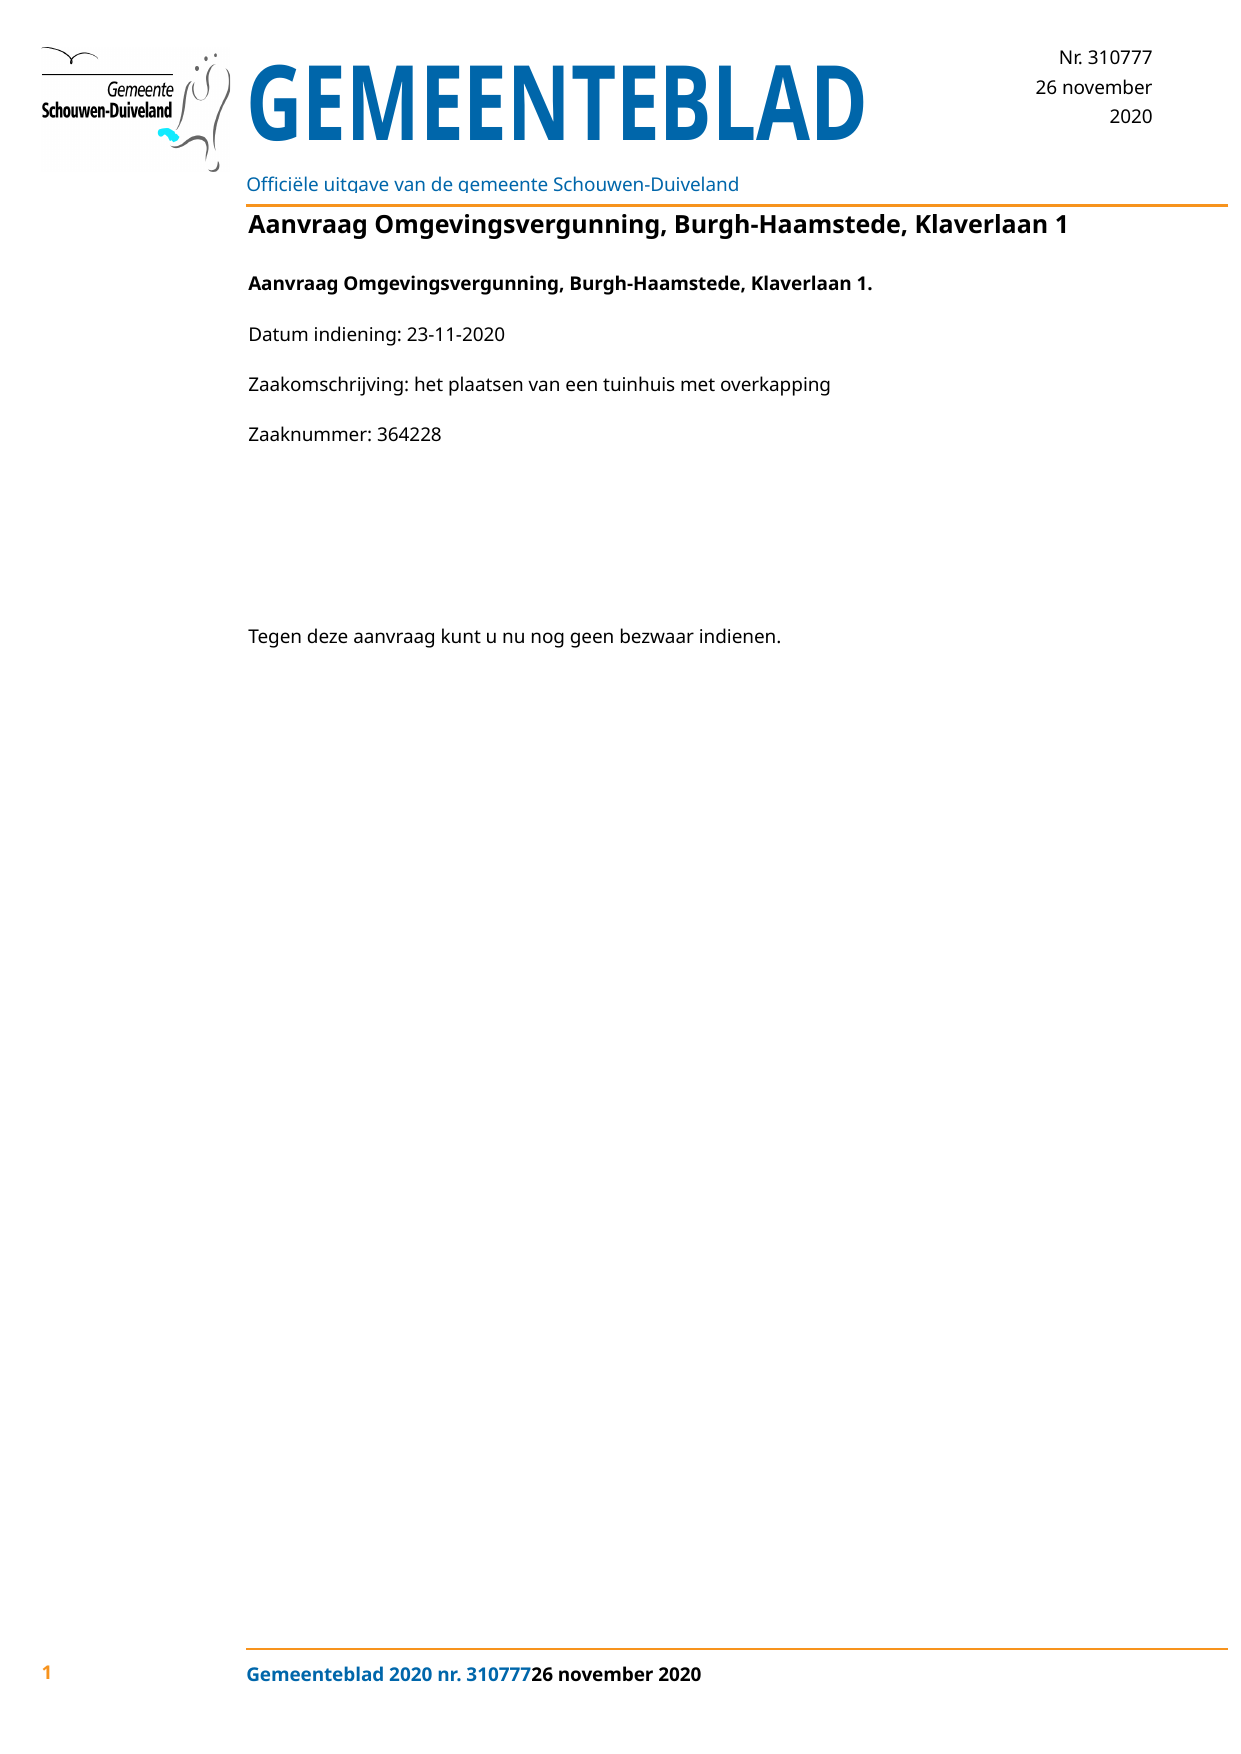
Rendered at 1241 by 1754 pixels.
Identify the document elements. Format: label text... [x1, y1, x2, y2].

text Datum indiening: 23-11-2020 [248, 321, 1152, 346]
text Zaakomschrijving: het plaatsen van een tuinhuis met overkapping [248, 371, 1152, 397]
text Tegen deze aanvraag kunt u nu nog geen bezwaar indienen. [248, 623, 1152, 649]
text Aanvraag Omgevingsvergunning, Burgh-Haamstede, Klaverlaan 1 [248, 207, 1152, 241]
picture [41, 47, 231, 172]
text Aanvraag Omgevingsvergunning, Burgh-Haamstede, Klaverlaan 1. [248, 270, 1152, 296]
text Zaaknummer: 364228 [248, 422, 1152, 447]
